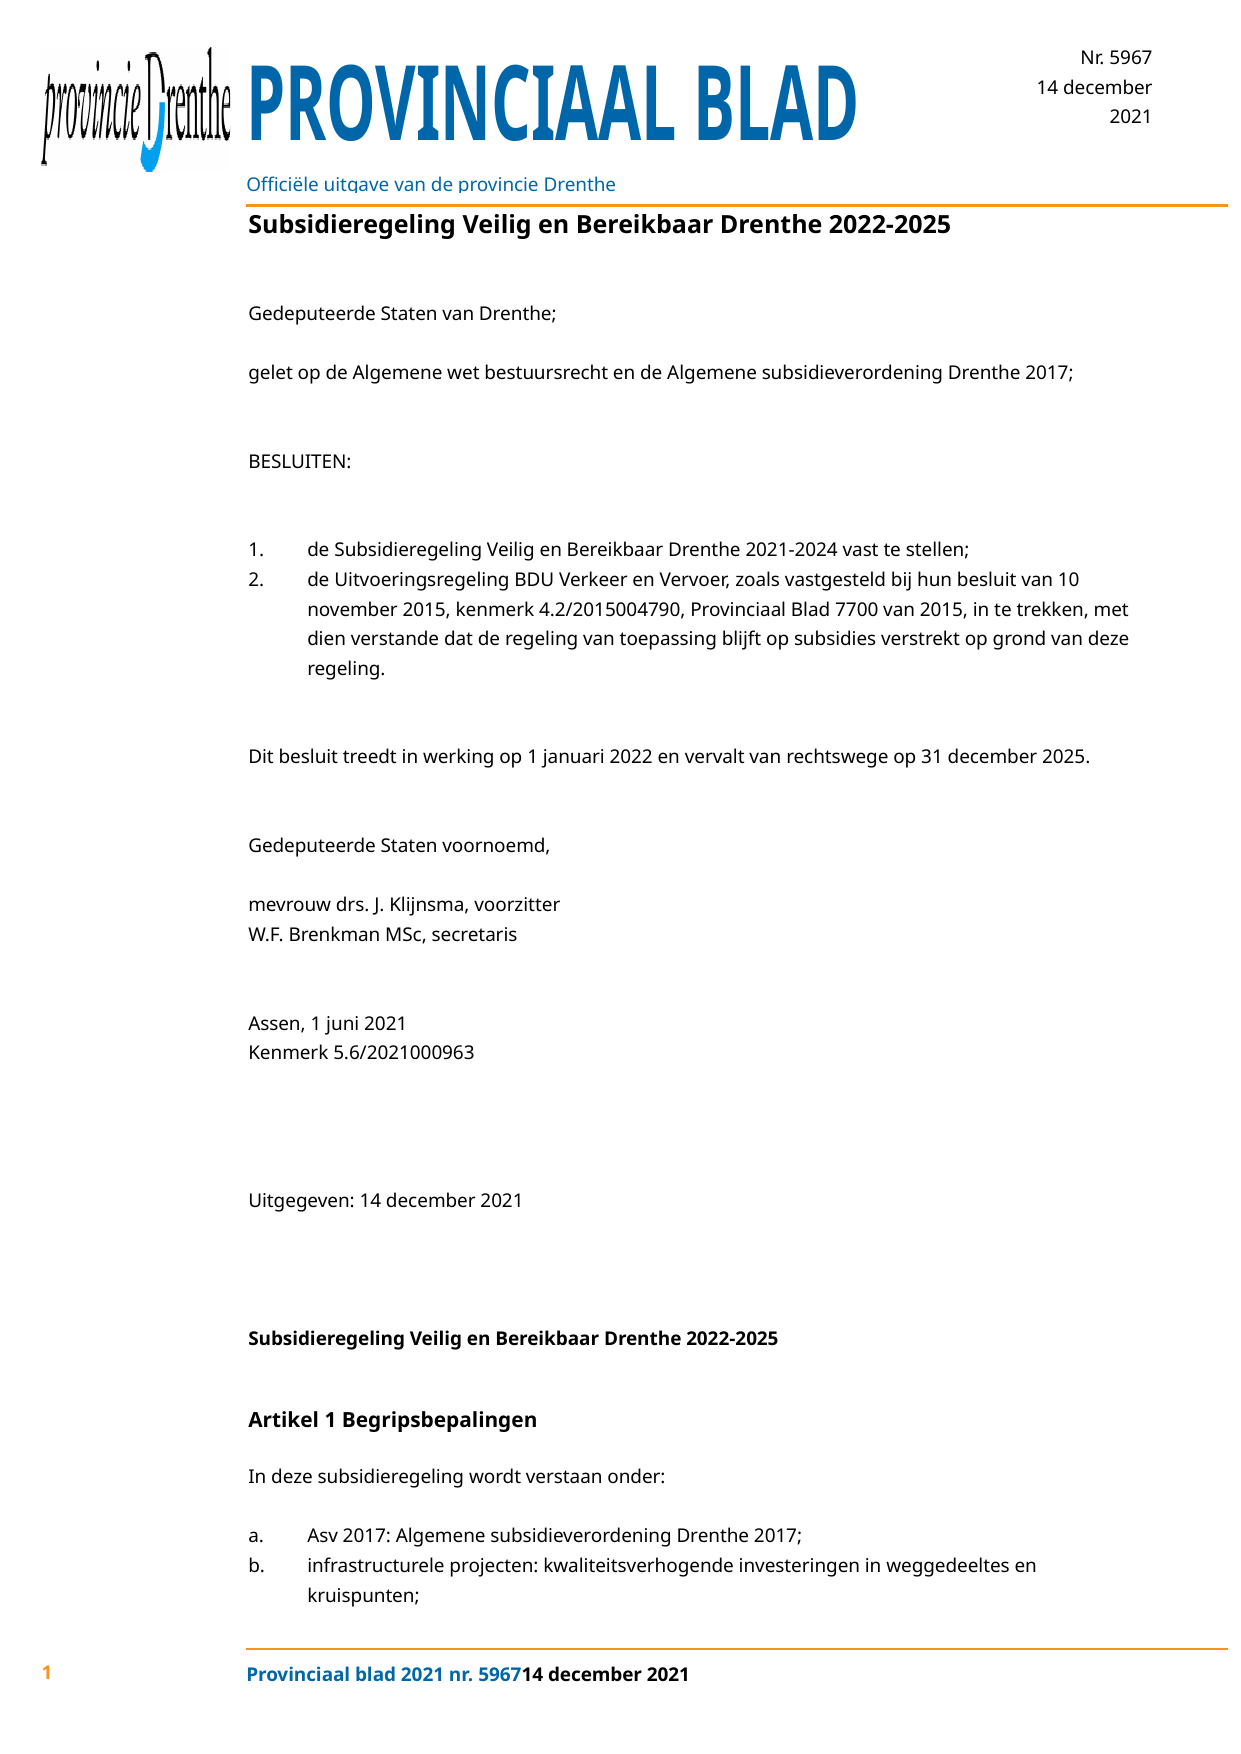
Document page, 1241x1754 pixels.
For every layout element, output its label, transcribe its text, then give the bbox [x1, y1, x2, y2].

text Gedeputeerde Staten van Drenthe; [248, 300, 1152, 326]
text Kenmerk 5.6/2021000963 [248, 1039, 1152, 1065]
text W.F. Brenkman MSc, secretaris [248, 921, 1152, 947]
list infrastructurele projecten: kwaliteitsverhogende investeringen in weggedeeltes en kruispunten; [248, 1552, 1152, 1607]
text Assen, 1 juni 2021 [248, 1010, 1152, 1036]
text Subsidieregeling Veilig en Bereikbaar Drenthe 2022-2025 [248, 207, 1152, 241]
text Gedeputeerde Staten voornoemd, [248, 832, 1152, 858]
text Dit besluit treedt in werking op 1 januari 2022 en vervalt van rechtswege op 31 december 2025. [248, 744, 1152, 769]
picture [41, 47, 231, 172]
text Artikel 1 Begripsbepalingen [248, 1405, 1152, 1434]
text Uitgegeven: 14 december 2021 [248, 1187, 1152, 1213]
text BESLUITEN: [248, 448, 1152, 473]
text gelet op de Algemene wet bestuursrecht en de Algemene subsidieverordening Drenthe 2017; [248, 359, 1152, 385]
text In deze subsidieregeling wordt verstaan onder: [248, 1463, 1152, 1489]
list Asv 2017: Algemene subsidieverordening Drenthe 2017; [248, 1523, 1152, 1548]
list de Subsidieregeling Veilig en Bereikbaar Drenthe 2021-2024 vast te stellen; [248, 537, 1152, 562]
text Subsidieregeling Veilig en Bereikbaar Drenthe 2022-2025 [248, 1325, 1152, 1351]
text mevrouw drs. J. Klijnsma, voorzitter [248, 892, 1152, 917]
list de Uitvoeringsregeling BDU Verkeer en Vervoer, zoals vastgesteld bij hun besluit van 10 november 2015, kenmerk 4.2/2015004790, Provinciaal Blad 7700 van 2015, in te trekken, met dien verstande dat de regeling van toepassing blijft op subsidies verstrekt op grond van deze regeling. [248, 566, 1152, 681]
